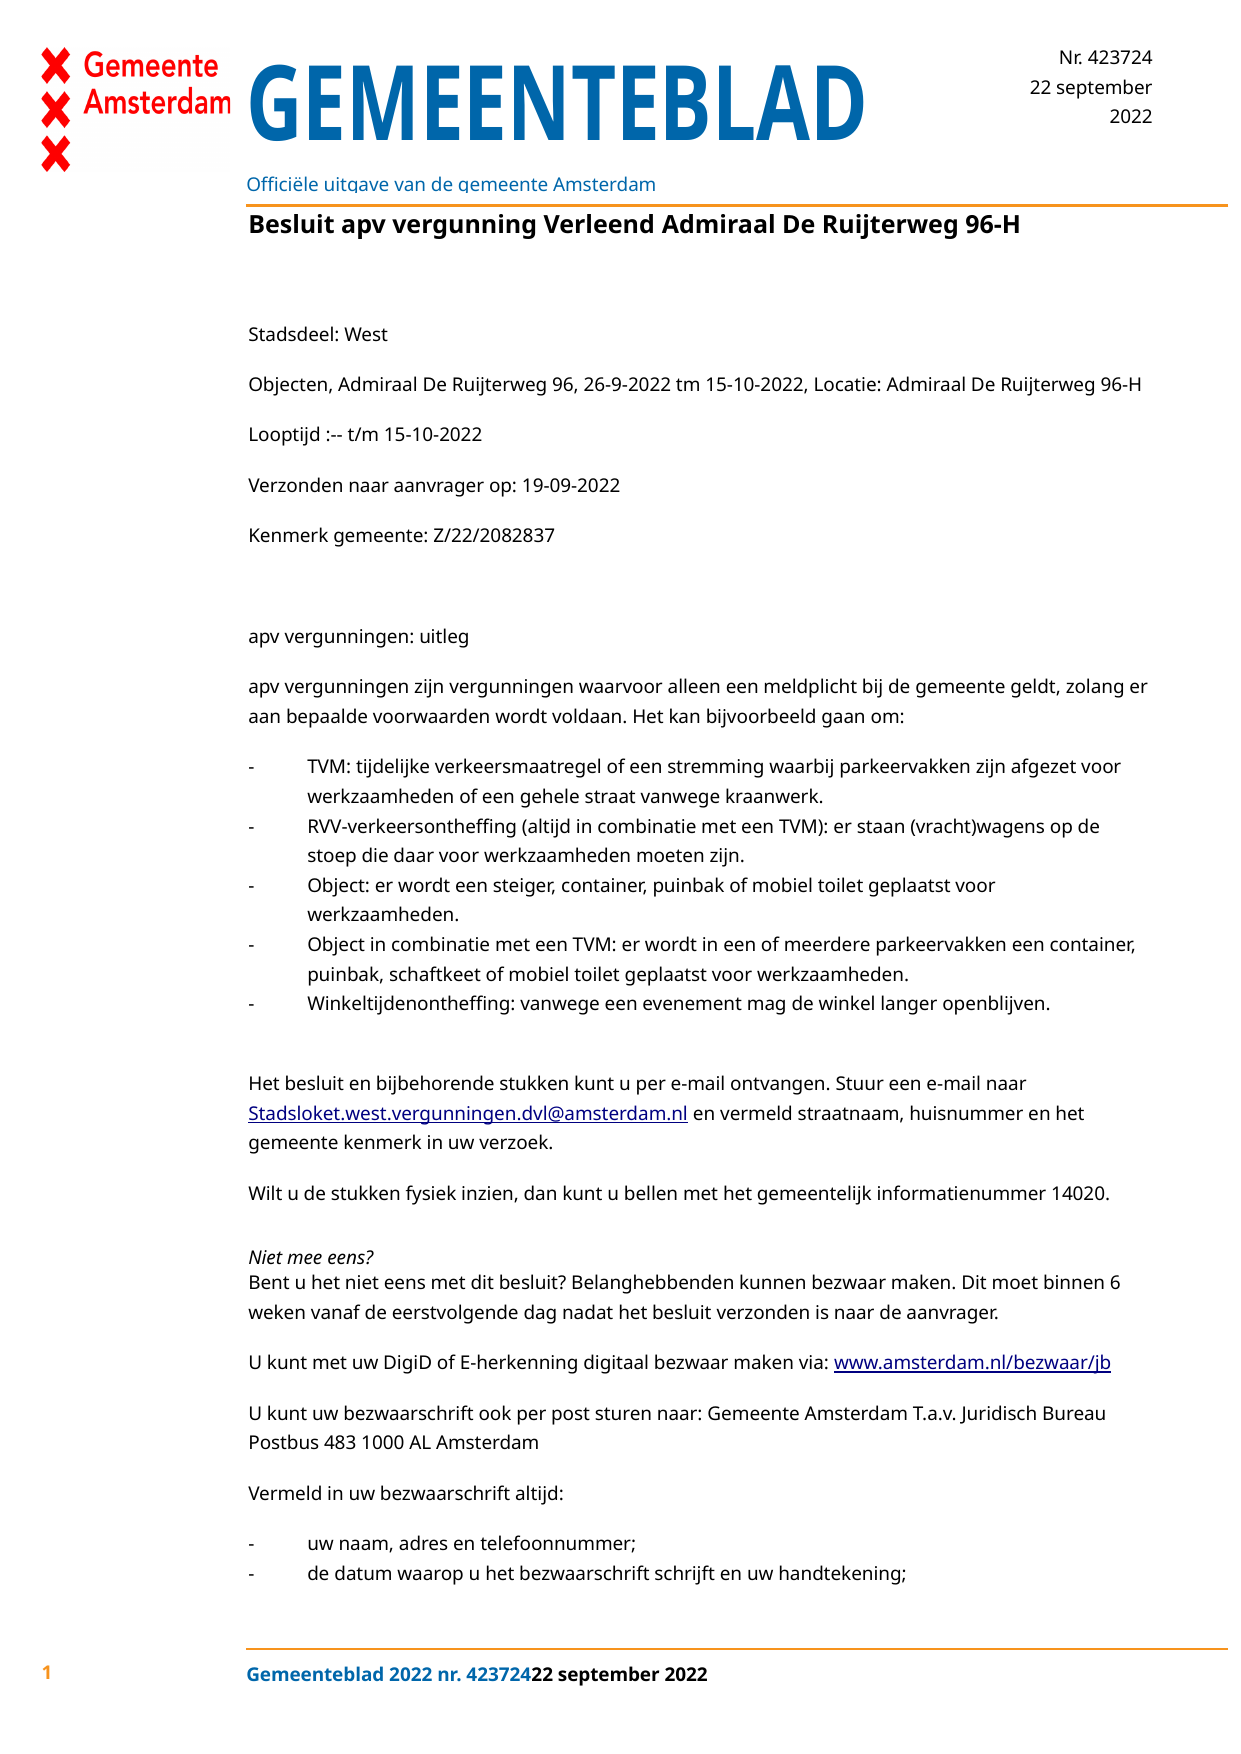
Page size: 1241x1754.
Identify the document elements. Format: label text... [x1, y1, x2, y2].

text Het besluit en bijbehorende stukken kunt u per e-mail ontvangen. Stuur een e-mail naar Stadsloket.west.vergunningen.dvl@amsterdam.nl en vermeld straatnaam, huisnummer en het gemeente kenmerk in uw verzoek. [248, 1070, 1152, 1155]
text Niet mee eens? [248, 1244, 1152, 1269]
text apv vergunningen zijn vergunningen waarvoor alleen een meldplicht bij de gemeente geldt, zolang er aan bepaalde voorwaarden wordt voldaan. Het kan bijvoorbeeld gaan om: [248, 674, 1152, 729]
text Verzonden naar aanvrager op: 19-09-2022 [248, 472, 1152, 498]
list Winkeltijdenontheffing: vanwege een evenement mag de winkel langer openblijven. [248, 990, 1152, 1016]
text Bent u het niet eens met dit besluit? Belanghebbenden kunnen bezwaar maken. Dit moet binnen 6 weken vanaf de eerstvolgende dag nadat het besluit verzonden is naar de aanvrager. [248, 1269, 1152, 1325]
list RVV-verkeersontheffing (altijd in combinatie met een TVM): er staan (vracht)wagens op de stoep die daar voor werkzaamheden moeten zijn. [248, 813, 1152, 868]
text Looptijd :-- t/m 15-10-2022 [248, 422, 1152, 447]
text Besluit apv vergunning Verleend Admiraal De Ruijterweg 96-H [248, 207, 1152, 241]
list de datum waarop u het bezwaarschrift schrijft en uw handtekening; [248, 1560, 1152, 1586]
text U kunt met uw DigiD of E-herkenning digitaal bezwaar maken via: www.amsterdam.nl/bezwaar/jb [248, 1349, 1152, 1375]
text Objecten, Admiraal De Ruijterweg 96, 26-9-2022 tm 15-10-2022, Locatie: Admiraal De Ruijterweg 96-H [248, 371, 1152, 397]
list Object: er wordt een steiger, container, puinbak of mobiel toilet geplaatst voor werkzaamheden. [248, 872, 1152, 927]
list Object in combinatie met een TVM: er wordt in een of meerdere parkeervakken een container, puinbak, schaftkeet of mobiel toilet geplaatst voor werkzaamheden. [248, 931, 1152, 986]
text U kunt uw bezwaarschrift ook per post sturen naar: Gemeente Amsterdam T.a.v. Juridisch Bureau Postbus 483 1000 AL Amsterdam [248, 1400, 1152, 1455]
list TVM: tijdelijke verkeersmaatregel of een stremming waarbij parkeervakken zijn afgezet voor werkzaamheden of een gehele straat vanwege kraanwerk. [248, 754, 1152, 809]
text Kenmerk gemeente: Z/22/2082837 [248, 522, 1152, 548]
text apv vergunningen: uitleg [248, 623, 1152, 649]
text Stadsdeel: West [248, 321, 1152, 346]
picture [41, 47, 231, 172]
list uw naam, adres en telefoonnummer; [248, 1530, 1152, 1556]
text Vermeld in uw bezwaarschrift altijd: [248, 1480, 1152, 1506]
text Wilt u de stukken fysiek inzien, dan kunt u bellen met het gemeentelijk informatienummer 14020. [248, 1180, 1152, 1206]
